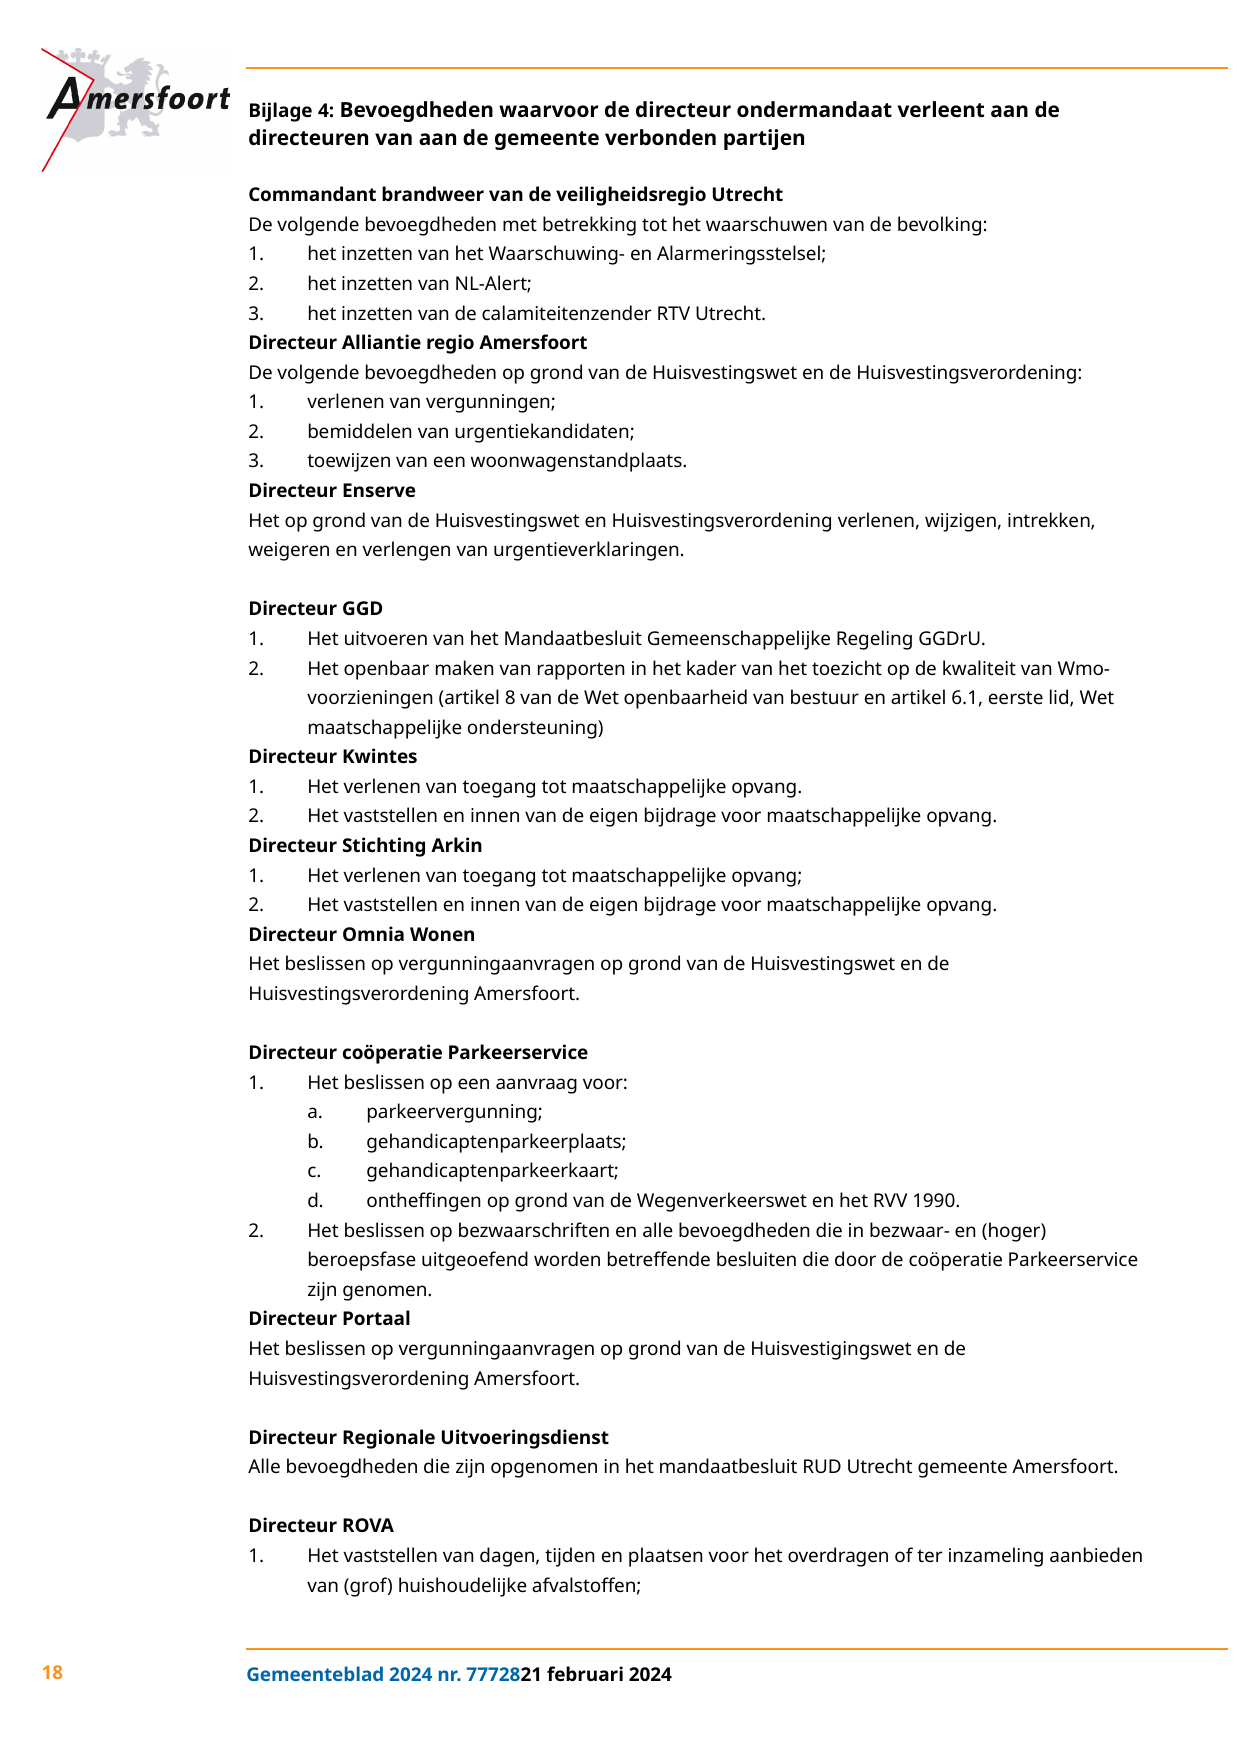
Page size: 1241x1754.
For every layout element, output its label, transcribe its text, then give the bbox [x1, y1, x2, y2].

list toewijzen van een woonwagenstandplaats. [248, 448, 1152, 473]
text Directeur Omnia Wonen [248, 921, 1152, 947]
list verlenen van vergunningen; [248, 388, 1152, 414]
list gehandicaptenparkeerplaats; [307, 1128, 1152, 1154]
text Directeur GGD [248, 596, 1152, 621]
text Directeur coöperatie Parkeerservice [248, 1039, 1152, 1065]
list parkeervergunning; [307, 1098, 1152, 1124]
list Het verlenen van toegang tot maatschappelijke opvang. [248, 773, 1152, 799]
picture [41, 47, 231, 172]
list het inzetten van de calamiteitenzender RTV Utrecht. [248, 300, 1152, 325]
list Het vaststellen en innen van de eigen bijdrage voor maatschappelijke opvang. [248, 891, 1152, 917]
text Commandant brandweer van de veiligheidsregio Utrecht [248, 181, 1152, 207]
text Directeur Stichting Arkin [248, 832, 1152, 858]
text Het beslissen op vergunningaanvragen op grond van de Huisvestigingswet en de Huisvestingsverordening Amersfoort. [248, 1335, 1152, 1390]
list Het openbaar maken van rapporten in het kader van het toezicht op de kwaliteit van Wmo-voorzieningen (artikel 8 van de Wet openbaarheid van bestuur en artikel 6.1, eerste lid, Wet maatschappelijke ondersteuning) [248, 655, 1152, 739]
list Het uitvoeren van het Mandaatbesluit Gemeenschappelijke Regeling GGDrU. [248, 625, 1152, 651]
text Het beslissen op vergunningaanvragen op grond van de Huisvestingswet en de Huisvestingsverordening Amersfoort. [248, 951, 1152, 1006]
list Het vaststellen van dagen, tijden en plaatsen voor het overdragen of ter inzameling aanbieden van (grof) huishoudelijke afvalstoffen; [248, 1542, 1152, 1597]
text De volgende bevoegdheden op grond van de Huisvestingswet en de Huisvestingsverordening: [248, 359, 1152, 384]
text Directeur Kwintes [248, 743, 1152, 769]
list Het vaststellen en innen van de eigen bijdrage voor maatschappelijke opvang. [248, 803, 1152, 828]
list bemiddelen van urgentiekandidaten; [248, 418, 1152, 444]
text De volgende bevoegdheden met betrekking tot het waarschuwen van de bevolking: [248, 211, 1152, 237]
list ontheffingen op grond van de Wegenverkeerswet en het RVV 1990. [307, 1187, 1152, 1213]
text Het op grond van de Huisvestingswet en Huisvestingsverordening verlenen, wijzigen, intrekken, weigeren en verlengen van urgentieverklaringen. [248, 507, 1152, 562]
list het inzetten van NL-Alert; [248, 270, 1152, 296]
text Directeur Alliantie regio Amersfoort [248, 329, 1152, 355]
list het inzetten van het Waarschuwing- en Alarmeringsstelsel; [248, 241, 1152, 266]
list Het beslissen op een aanvraag voor: [248, 1069, 1152, 1094]
text Directeur Portaal [248, 1306, 1152, 1331]
list gehandicaptenparkeerkaart; [307, 1158, 1152, 1183]
text Directeur ROVA [248, 1513, 1152, 1538]
text Directeur Regionale Uitvoeringsdienst [248, 1424, 1152, 1449]
list Het beslissen op bezwaarschriften en alle bevoegdheden die in bezwaar- en (hoger) beroepsfase uitgeoefend worden betreffende besluiten die door de coöperatie Parkeerservice zijn genomen. [248, 1217, 1152, 1302]
list Het verlenen van toegang tot maatschappelijke opvang; [248, 862, 1152, 887]
text Alle bevoegdheden die zijn opgenomen in het mandaatbesluit RUD Utrecht gemeente Amersfoort. [248, 1453, 1152, 1479]
text Bijlage 4: Bevoegdheden waarvoor de directeur ondermandaat verleent aan de directeuren van aan de gemeente verbonden partijen [248, 95, 1152, 152]
text Directeur Enserve [248, 477, 1152, 503]
